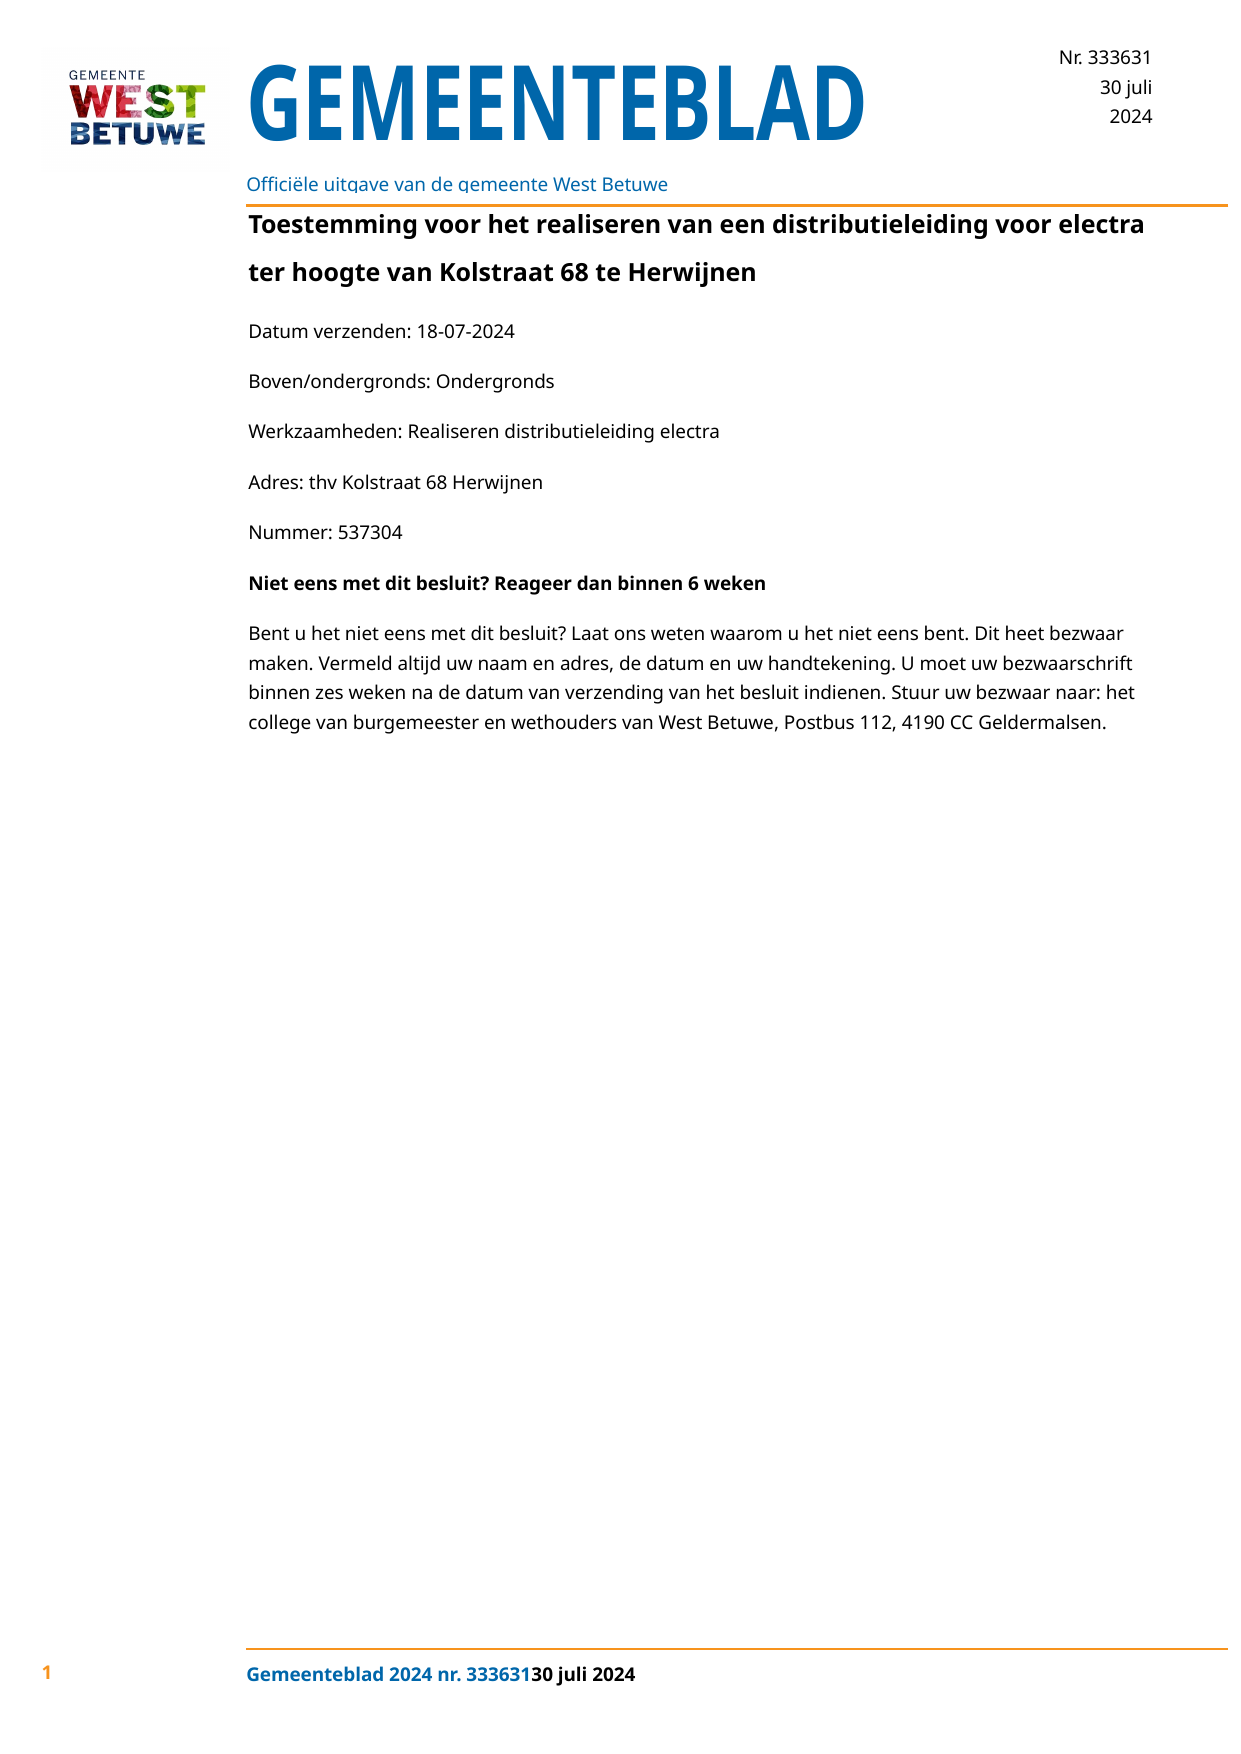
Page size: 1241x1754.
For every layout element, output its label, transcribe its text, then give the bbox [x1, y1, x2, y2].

text Datum verzenden: 18-07-2024 [248, 318, 1152, 344]
text Nummer: 537304 [248, 519, 1152, 545]
text Boven/ondergronds: Ondergronds [248, 368, 1152, 394]
picture [41, 47, 231, 172]
text Niet eens met dit besluit? Reageer dan binnen 6 weken [248, 570, 1152, 596]
text Toestemming voor het realiseren van een distributieleiding voor electra ter hoogte van Kolstraat 68 te Herwijnen [248, 207, 1152, 288]
text Werkzaamheden: Realiseren distributieleiding electra [248, 419, 1152, 444]
text Adres: thv Kolstraat 68 Herwijnen [248, 469, 1152, 495]
text Bent u het niet eens met dit besluit? Laat ons weten waarom u het niet eens bent. Dit heet bezwaar maken. Vermeld altijd uw naam en adres, de datum en uw handtekening. U moet uw bezwaarschrift binnen zes weken na de datum van verzending van het besluit indienen. Stuur uw bezwaar naar: het college van burgemeester en wethouders van West Betuwe, Postbus 112, 4190 CC Geldermalsen. [248, 620, 1152, 735]
